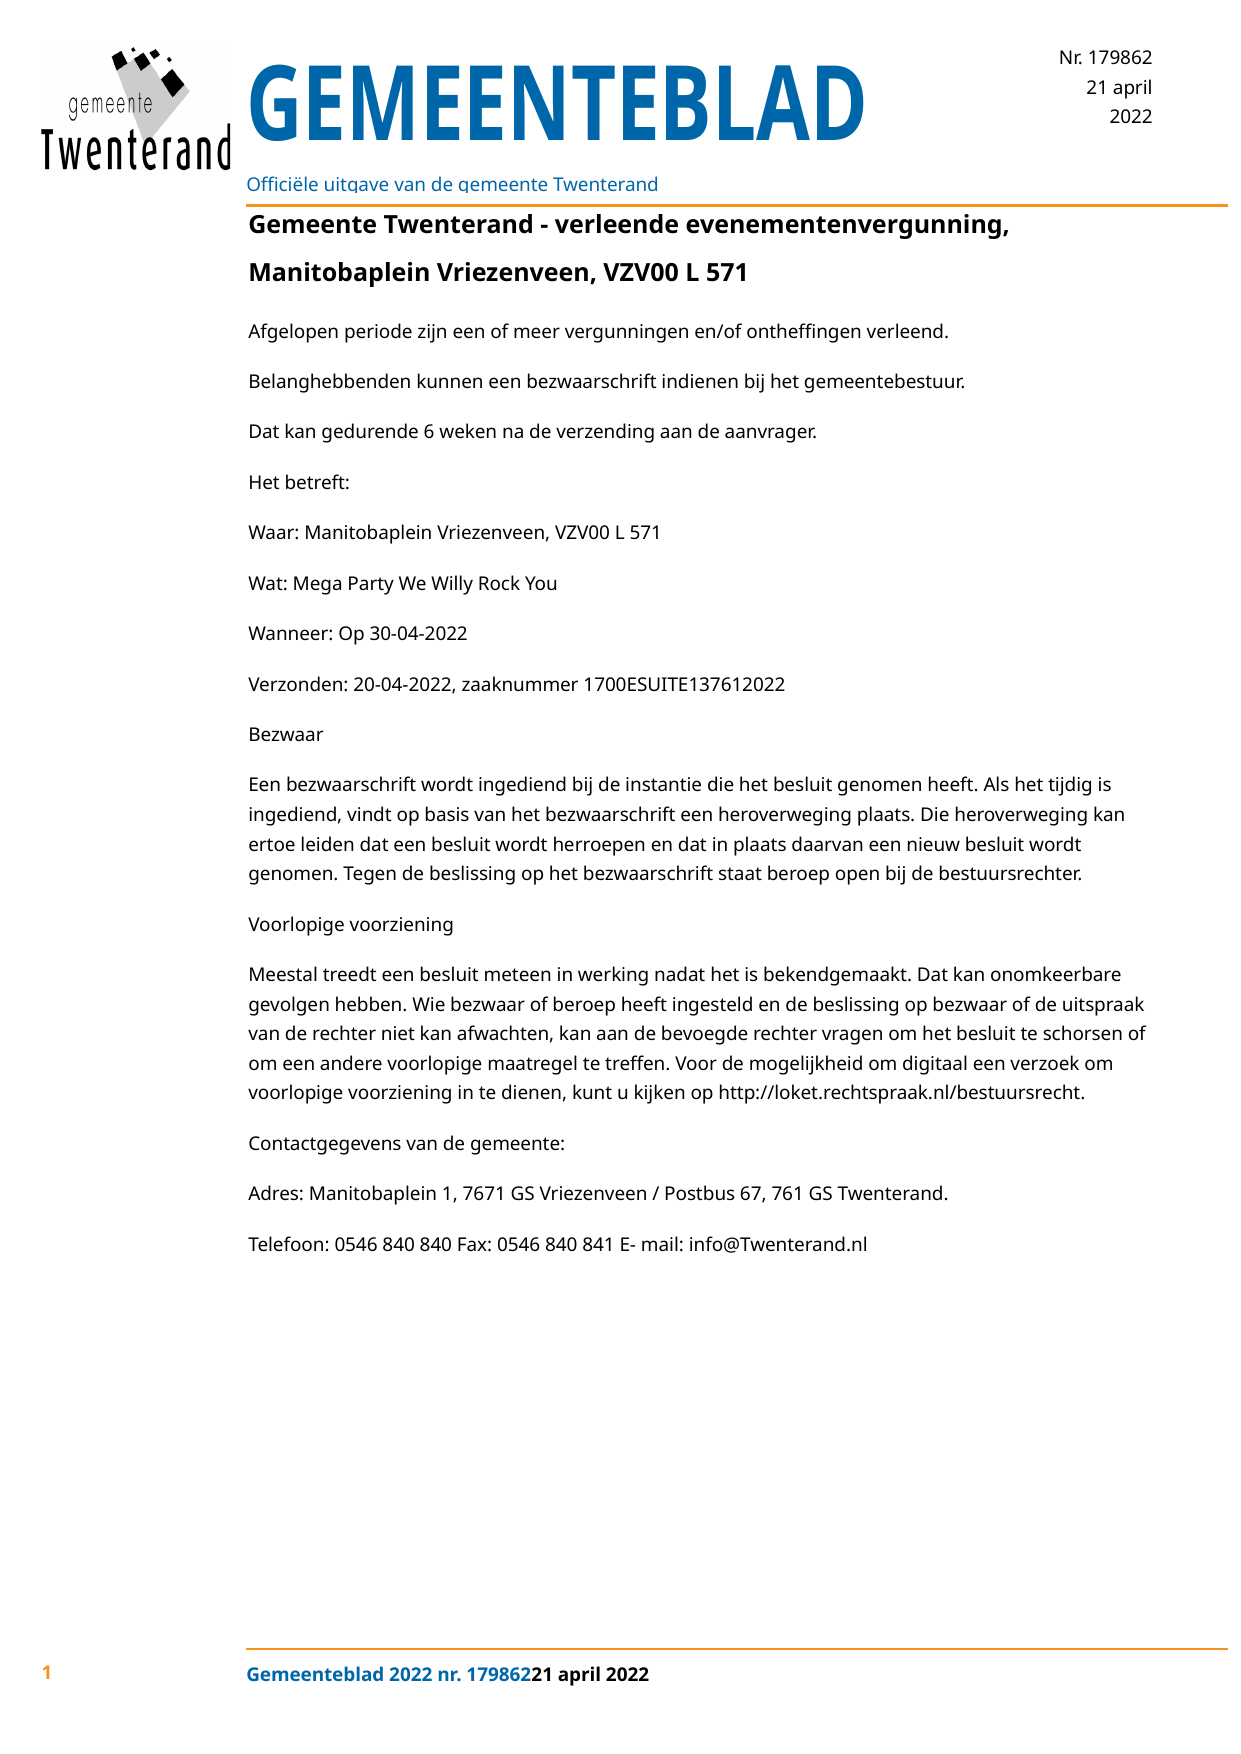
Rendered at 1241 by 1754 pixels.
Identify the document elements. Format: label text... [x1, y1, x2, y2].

text Wat: Mega Party We Willy Rock You [248, 570, 1152, 596]
text Gemeente Twenterand - verleende evenementenvergunning, Manitobaplein Vriezenveen, VZV00 L 571 [248, 207, 1152, 288]
text Verzonden: 20-04-2022, zaaknummer 1700ESUITE137612022 [248, 671, 1152, 697]
text Belanghebbenden kunnen een bezwaarschrift indienen bij het gemeentebestuur. [248, 368, 1152, 394]
text Voorlopige voorziening [248, 911, 1152, 937]
text Adres: Manitobaplein 1, 7671 GS Vriezenveen / Postbus 67, 761 GS Twenterand. [248, 1180, 1152, 1206]
text Afgelopen periode zijn een of meer vergunningen en/of ontheffingen verleend. [248, 318, 1152, 344]
text Waar: Manitobaplein Vriezenveen, VZV00 L 571 [248, 519, 1152, 545]
text Dat kan gedurende 6 weken na de verzending aan de aanvrager. [248, 419, 1152, 444]
text Een bezwaarschrift wordt ingediend bij de instantie die het besluit genomen heeft. Als het tijdig is ingediend, vindt op basis van het bezwaarschrift een heroverweging plaats. Die heroverweging kan ertoe leiden dat een besluit wordt herroepen en dat in plaats daarvan een nieuw besluit wordt genomen. Tegen de beslissing op het bezwaarschrift staat beroep open bij de bestuursrechter. [248, 772, 1152, 886]
picture [41, 47, 231, 172]
text Meestal treedt een besluit meteen in werking nadat het is bekendgemaakt. Dat kan onomkeerbare gevolgen hebben. Wie bezwaar of beroep heeft ingesteld en de beslissing op bezwaar of de uitspraak van de rechter niet kan afwachten, kan aan de bevoegde rechter vragen om het besluit te schorsen of om een andere voorlopige maatregel te treffen. Voor de mogelijkheid om digitaal een verzoek om voorlopige voorziening in te dienen, kunt u kijken op http://loket.rechtspraak.nl/bestuursrecht. [248, 961, 1152, 1105]
text Bezwaar [248, 721, 1152, 747]
text Telefoon: 0546 840 840 Fax: 0546 840 841 E- mail: info@Twenterand.nl [248, 1231, 1152, 1257]
text Het betreft: [248, 469, 1152, 495]
text Contactgegevens van de gemeente: [248, 1130, 1152, 1156]
text Wanneer: Op 30-04-2022 [248, 620, 1152, 646]
